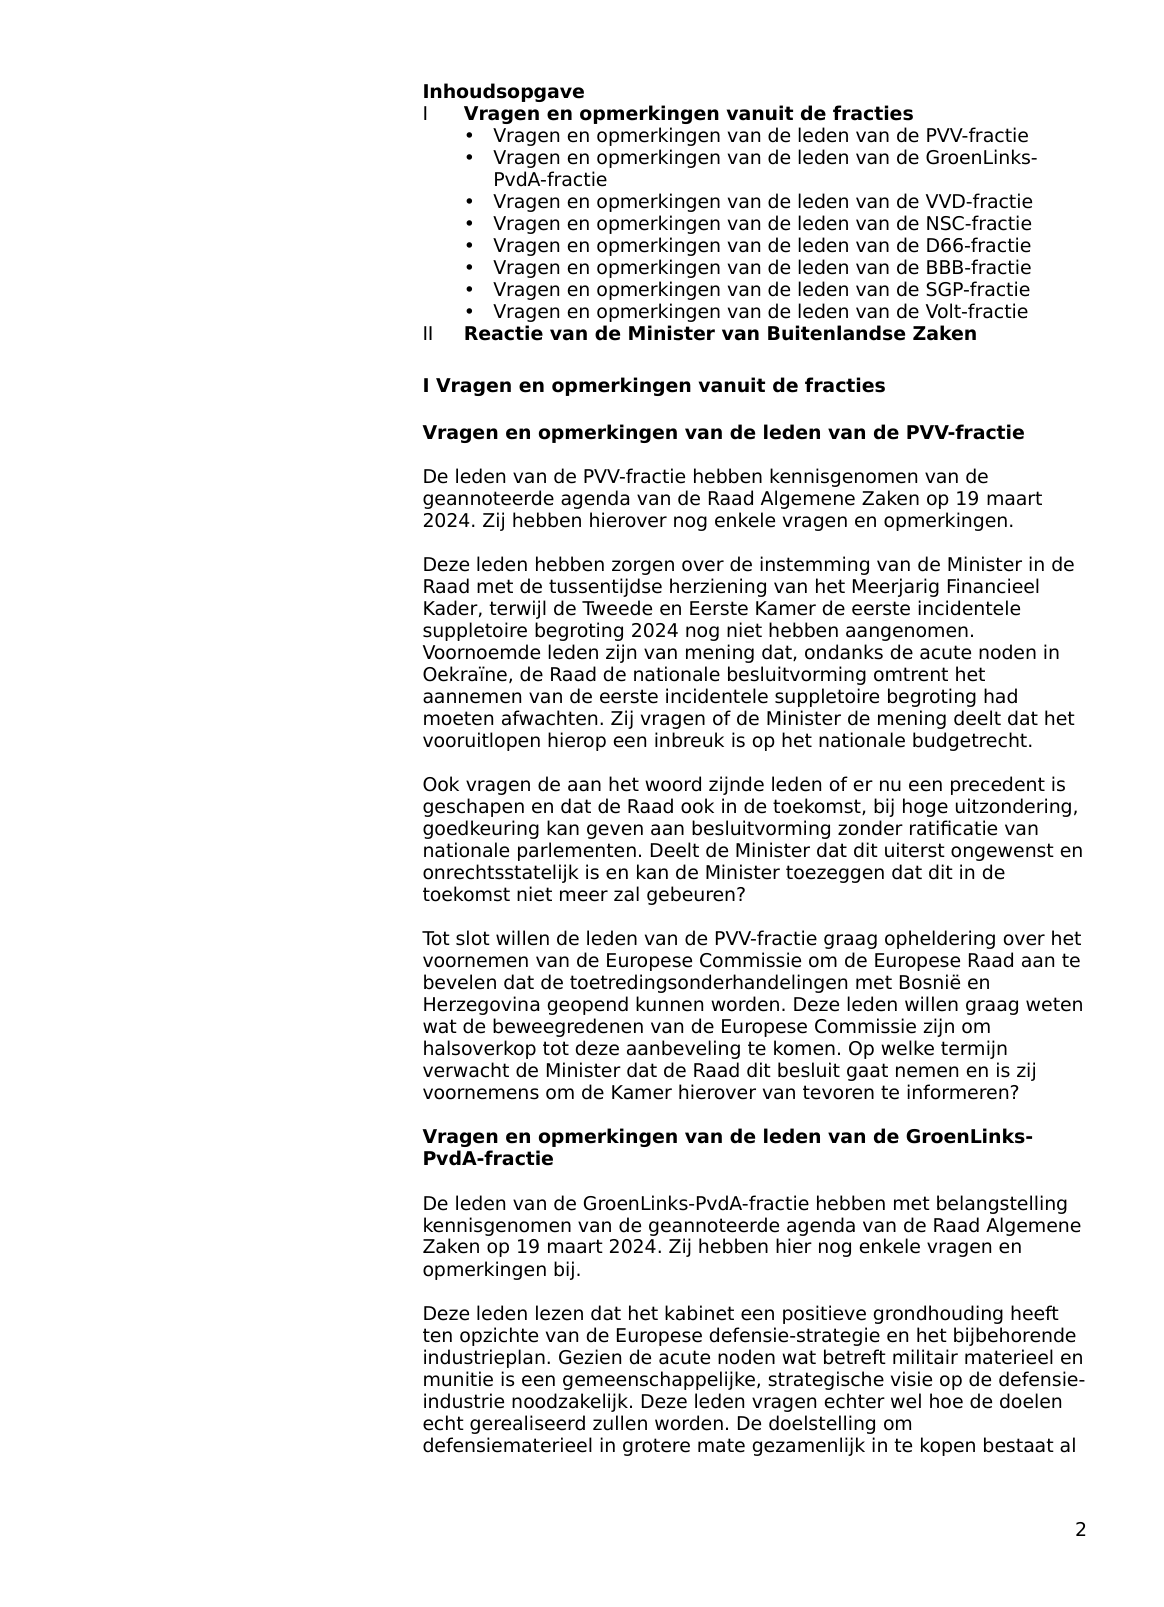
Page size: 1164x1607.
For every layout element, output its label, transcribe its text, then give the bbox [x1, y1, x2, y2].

subtitle I Vragen en opmerkingen vanuit de fracties [422, 375, 1087, 397]
text • Vragen en opmerkingen van de leden van de GroenLinks-PvdA-fractie [464, 147, 1087, 191]
text De leden van de PVV-fractie hebben kennisgenomen van de geannoteerde agenda van de Raad Algemene Zaken op 19 maart 2024. Zij hebben hierover nog enkele vragen en opmerkingen. [422, 466, 1087, 532]
text • Vragen en opmerkingen van de leden van de Volt-fractie [464, 301, 1087, 323]
text • Vragen en opmerkingen van de leden van de PVV-fractie [464, 125, 1087, 147]
text • Vragen en opmerkingen van de leden van de NSC-fractie [464, 213, 1087, 235]
text Ook vragen de aan het woord zijnde leden of er nu een precedent is geschapen en dat de Raad ook in de toekomst, bij hoge uitzondering, goedkeuring kan geven aan besluitvorming zonder ratificatie van nationale parlementen. Deelt de Minister dat dit uiterst ongewenst en onrechtsstatelijk is en kan de Minister toezeggen dat dit in de toekomst niet meer zal gebeuren? [422, 774, 1087, 906]
text II Reactie van de Minister van Buitenlandse Zaken [422, 323, 1087, 345]
subtitle Vragen en opmerkingen van de leden van de GroenLinks-PvdA-fractie [422, 1126, 1087, 1170]
text Deze leden hebben zorgen over de instemming van de Minister in de Raad met de tussentijdse herziening van het Meerjarig Financieel Kader, terwijl de Tweede en Eerste Kamer de eerste incidentele suppletoire begroting 2024 nog niet hebben aangenomen. Voornoemde leden zijn van mening dat, ondanks de acute noden in Oekraïne, de Raad de nationale besluitvorming omtrent het aannemen van de eerste incidentele suppletoire begroting had moeten afwachten. Zij vragen of de Minister de mening deelt dat het vooruitlopen hierop een inbreuk is op het nationale budgetrecht. [422, 554, 1087, 752]
text • Vragen en opmerkingen van de leden van de VVD-fractie [464, 191, 1087, 213]
text De leden van de GroenLinks-PvdA-fractie hebben met belangstelling kennisgenomen van de geannoteerde agenda van de Raad Algemene Zaken op 19 maart 2024. Zij hebben hier nog enkele vragen en opmerkingen bij. [422, 1192, 1087, 1280]
subtitle Vragen en opmerkingen van de leden van de PVV-fractie [422, 422, 1087, 444]
subtitle Inhoudsopgave [422, 81, 1087, 103]
text Tot slot willen de leden van de PVV-fractie graag opheldering over het voornemen van de Europese Commissie om de Europese Raad aan te bevelen dat de toetredingsonderhandelingen met Bosnië en Herzegovina geopend kunnen worden. Deze leden willen graag weten wat de beweegredenen van de Europese Commissie zijn om halsoverkop tot deze aanbeveling te komen. Op welke termijn verwacht de Minister dat de Raad dit besluit gaat nemen en is zij voornemens om de Kamer hierover van tevoren te informeren? [422, 928, 1087, 1104]
text • Vragen en opmerkingen van de leden van de D66-fractie [464, 235, 1087, 257]
text Deze leden lezen dat het kabinet een positieve grondhouding heeft ten opzichte van de Europese defensie-strategie en het bijbehorende industrieplan. Gezien de acute noden wat betreft militair materieel en munitie is een gemeenschappelijke, strategische visie op de defensie-industrie noodzakelijk. Deze leden vragen echter wel hoe de doelen echt gerealiseerd zullen worden. De doelstelling om defensiematerieel in grotere mate gezamenlijk in te kopen bestaat al [422, 1303, 1087, 1456]
text • Vragen en opmerkingen van de leden van de SGP-fractie [464, 279, 1087, 301]
text • Vragen en opmerkingen van de leden van de BBB-fractie [464, 257, 1087, 279]
text I Vragen en opmerkingen vanuit de fracties [422, 103, 1087, 125]
